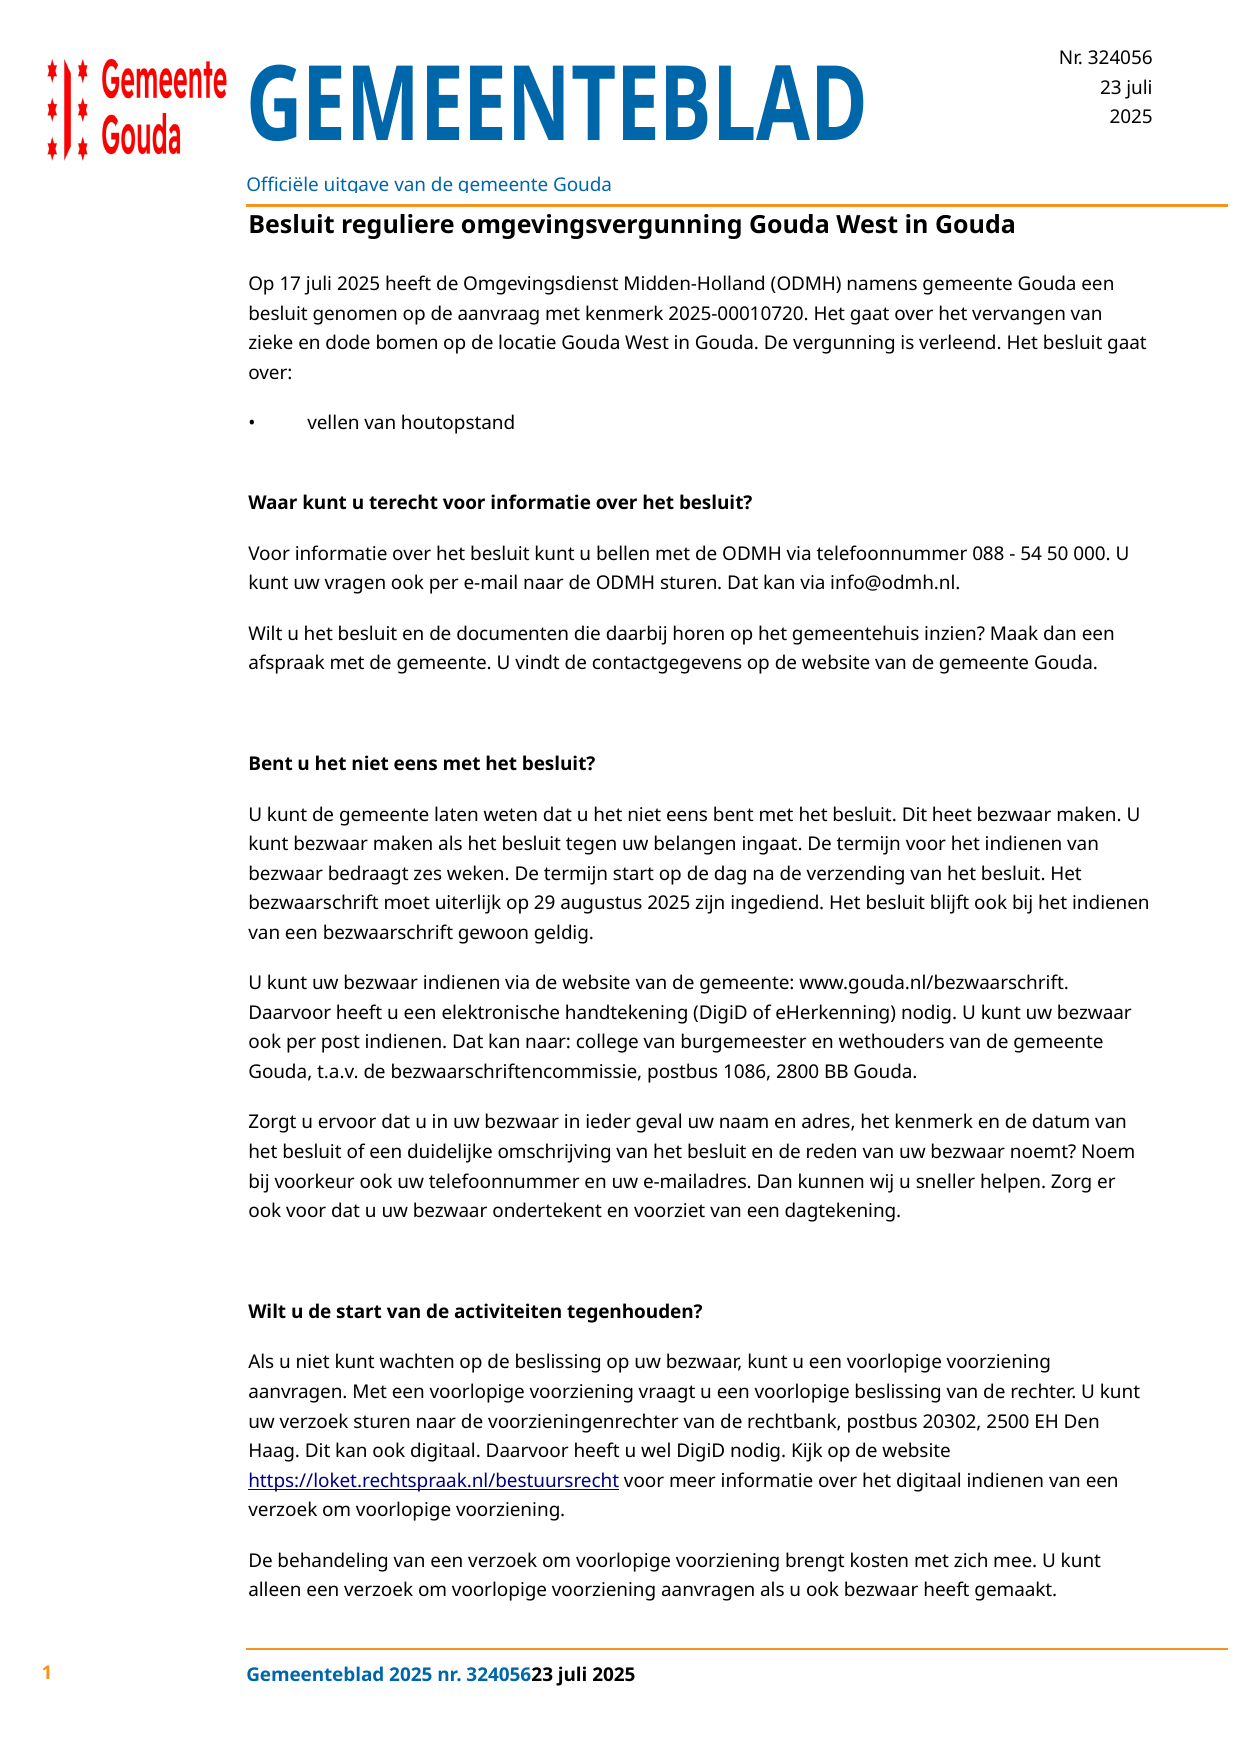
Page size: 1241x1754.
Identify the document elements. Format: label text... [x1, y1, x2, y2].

list vellen van houtopstand [248, 409, 1152, 435]
text Wilt u het besluit en de documenten die daarbij horen op het gemeentehuis inzien? Maak dan een afspraak met de gemeente. U vindt de contactgegevens op de website van de gemeente Gouda. [248, 620, 1152, 675]
text Wilt u de start van de activiteiten tegenhouden? [248, 1298, 1152, 1324]
text Als u niet kunt wachten op de beslissing op uw bezwaar, kunt u een voorlopige voorziening aanvragen. Met een voorlopige voorziening vraagt u een voorlopige beslissing van de rechter. U kunt uw verzoek sturen naar de voorzieningenrechter van de rechtbank, postbus 20302, 2500 EH Den Haag. Dit kan ook digitaal. Daarvoor heeft u wel DigiD nodig. Kijk op de website https://loket.rechtspraak.nl/bestuursrecht voor meer informatie over het digitaal indienen van een verzoek om voorlopige voorziening. [248, 1349, 1152, 1522]
text Op 17 juli 2025 heeft de Omgevingsdienst Midden-Holland (ODMH) namens gemeente Gouda een besluit genomen op de aanvraag met kenmerk 2025-00010720. Het gaat over het vervangen van zieke en dode bomen op de locatie Gouda West in Gouda. De vergunning is verleend. Het besluit gaat over: [248, 270, 1152, 385]
picture [41, 47, 231, 172]
text Zorgt u ervoor dat u in uw bezwaar in ieder geval uw naam en adres, het kenmerk en de datum van het besluit of een duidelijke omschrijving van het besluit en de reden van uw bezwaar noemt? Noem bij voorkeur ook uw telefoonnummer en uw e-mailadres. Dan kunnen wij u sneller helpen. Zorg er ook voor dat u uw bezwaar ondertekent en voorziet van een dagtekening. [248, 1109, 1152, 1223]
text Besluit reguliere omgevingsvergunning Gouda West in Gouda [248, 207, 1152, 241]
text De behandeling van een verzoek om voorlopige voorziening brengt kosten met zich mee. U kunt alleen een verzoek om voorlopige voorziening aanvragen als u ook bezwaar heeft gemaakt. [248, 1547, 1152, 1602]
text Bent u het niet eens met het besluit? [248, 750, 1152, 776]
text Voor informatie over het besluit kunt u bellen met de ODMH via telefoonnummer 088 - 54 50 000. U kunt uw vragen ook per e-mail naar de ODMH sturen. Dat kan via info@odmh.nl. [248, 540, 1152, 595]
text Waar kunt u terecht voor informatie over het besluit? [248, 489, 1152, 515]
text U kunt de gemeente laten weten dat u het niet eens bent met het besluit. Dit heet bezwaar maken. U kunt bezwaar maken als het besluit tegen uw belangen ingaat. De termijn voor het indienen van bezwaar bedraagt zes weken. De termijn start op de dag na de verzending van het besluit. Het bezwaarschrift moet uiterlijk op 29 augustus 2025 zijn ingediend. Het besluit blijft ook bij het indienen van een bezwaarschrift gewoon geldig. [248, 801, 1152, 945]
text U kunt uw bezwaar indienen via de website van de gemeente: www.gouda.nl/bezwaarschrift. Daarvoor heeft u een elektronische handtekening (DigiD of eHerkenning) nodig. U kunt uw bezwaar ook per post indienen. Dat kan naar: college van burgemeester en wethouders van de gemeente Gouda, t.a.v. de bezwaarschriftencommissie, postbus 1086, 2800 BB Gouda. [248, 969, 1152, 1084]
